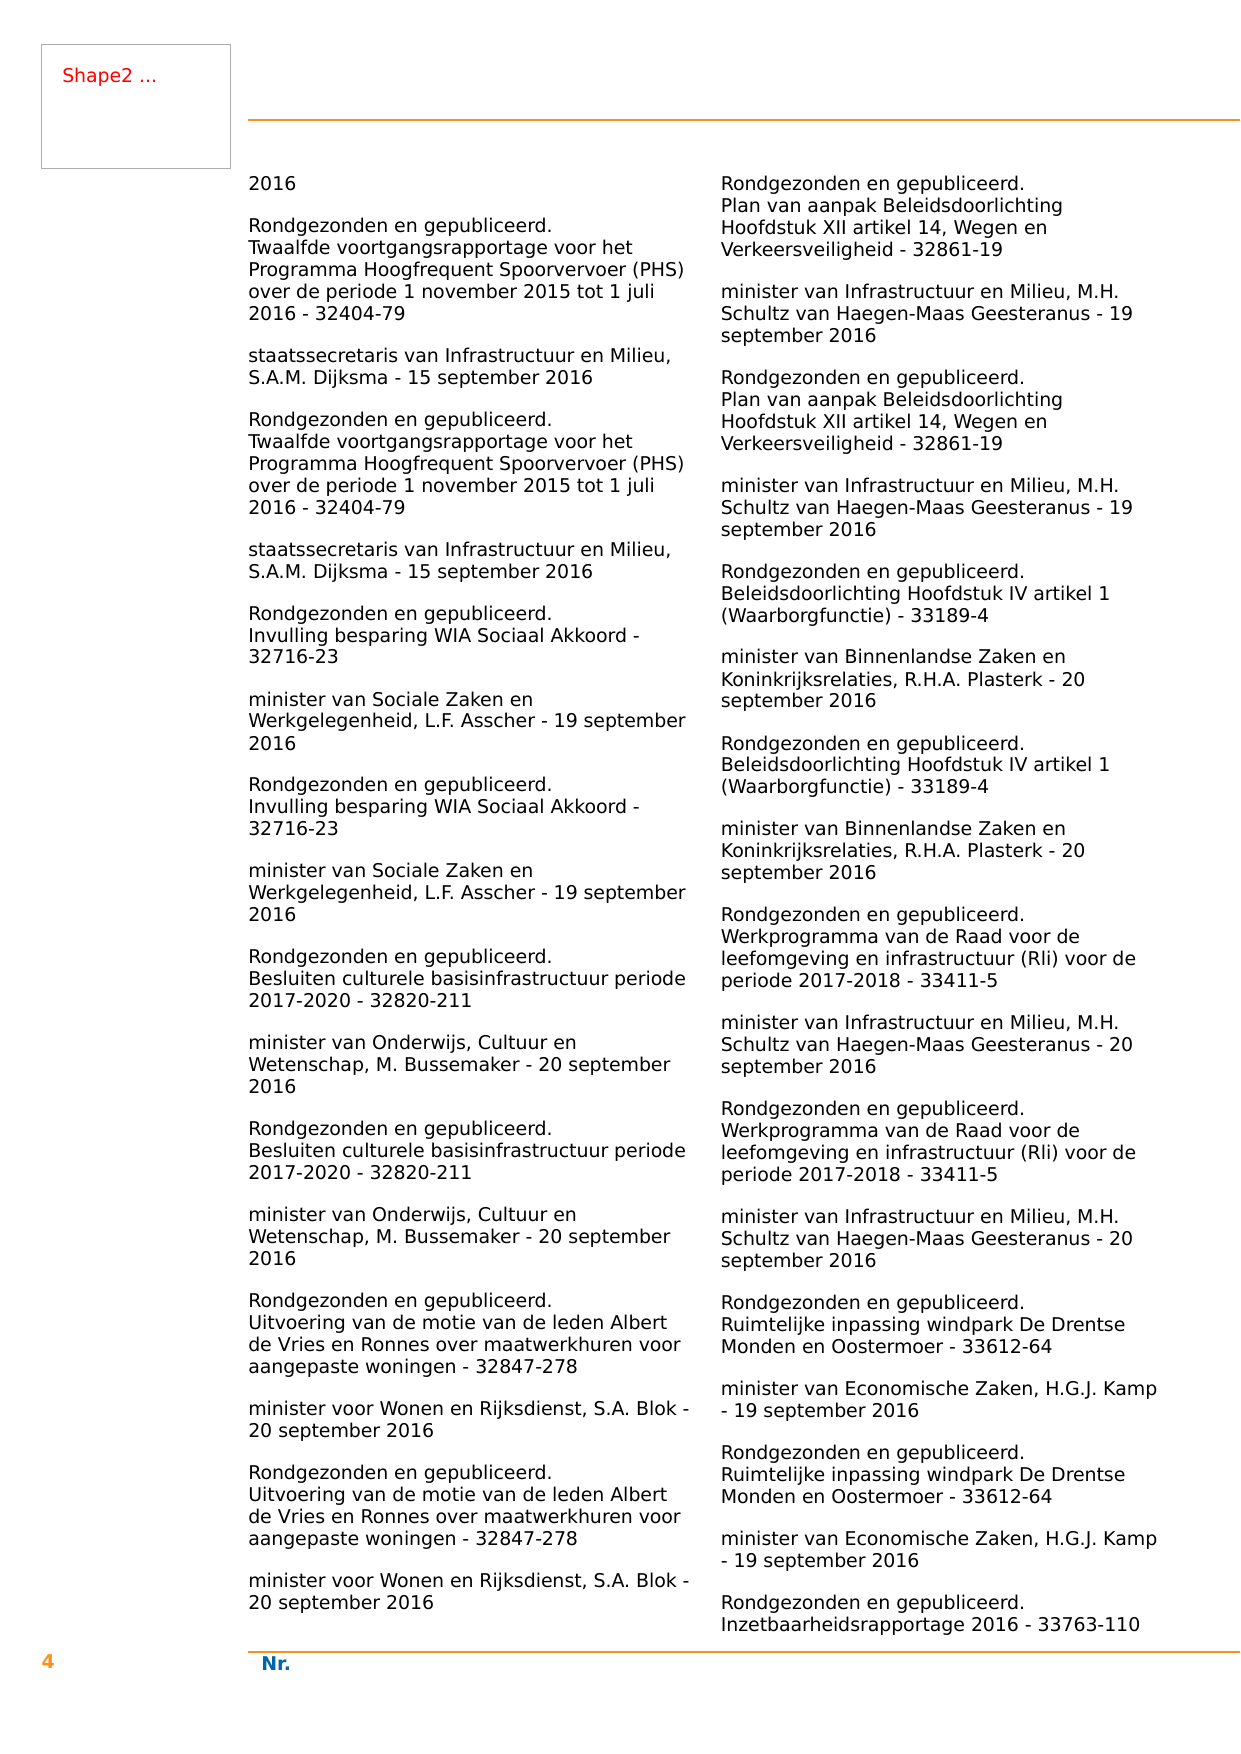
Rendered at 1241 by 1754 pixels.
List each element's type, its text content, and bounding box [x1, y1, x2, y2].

text staatssecretaris van Infrastructuur en Milieu, S.A.M. Dijksma - 15 september 2016 [248, 538, 691, 582]
text Rondgezonden en gepubliceerd. [248, 602, 691, 624]
text Rondgezonden en gepubliceerd. [248, 1118, 691, 1140]
text minister van Sociale Zaken en Werkgelegenheid, L.F. Asscher - 19 september 2016 [248, 688, 691, 754]
text minister van Onderwijs, Cultuur en Wetenschap, M. Bussemaker - 20 september 2016 [248, 1204, 691, 1270]
text Rondgezonden en gepubliceerd. [248, 215, 691, 237]
text staatssecretaris van Infrastructuur en Milieu, S.A.M. Dijksma - 15 september 2016 [248, 345, 691, 389]
text Rondgezonden en gepubliceerd. [721, 367, 1163, 389]
text Rondgezonden en gepubliceerd. [721, 732, 1163, 754]
text minister voor Wonen en Rijksdienst, S.A. Blok - 20 september 2016 [248, 1398, 691, 1442]
text Rondgezonden en gepubliceerd. [248, 946, 691, 968]
text Rondgezonden en gepubliceerd. [721, 173, 1163, 195]
text Besluiten culturele basisinfrastructuur periode 2017-2020 - 32820-211 [248, 1140, 691, 1184]
text minister van Onderwijs, Cultuur en Wetenschap, M. Bussemaker - 20 september 2016 [248, 1032, 691, 1098]
text Beleidsdoorlichting Hoofdstuk IV artikel 1 (Waarborgfunctie) - 33189-4 [721, 582, 1163, 626]
text Uitvoering van de motie van de leden Albert de Vries en Ronnes over maatwerkhuren voor aangepaste woningen - 32847-278 [248, 1484, 691, 1550]
text Beleidsdoorlichting Hoofdstuk IV artikel 1 (Waarborgfunctie) - 33189-4 [721, 754, 1163, 798]
text minister van Economische Zaken, H.G.J. Kamp - 19 september 2016 [721, 1528, 1163, 1572]
text Ruimtelijke inpassing windpark De Drentse Monden en Oostermoer - 33612-64 [721, 1314, 1163, 1358]
text Rondgezonden en gepubliceerd. [248, 1290, 691, 1312]
text Werkprogramma van de Raad voor de leefomgeving en infrastructuur (Rli) voor de periode 2017-2018 - 33411-5 [721, 1120, 1163, 1186]
text minister van Infrastructuur en Milieu, M.H. Schultz van Haegen-Maas Geesteranus - 19 september 2016 [721, 474, 1163, 541]
text Rondgezonden en gepubliceerd. [248, 409, 691, 431]
text minister voor Wonen en Rijksdienst, S.A. Blok - 20 september 2016 [248, 1570, 691, 1614]
text minister van Infrastructuur en Milieu, M.H. Schultz van Haegen-Maas Geesteranus - 19 september 2016 [721, 281, 1163, 347]
text Rondgezonden en gepubliceerd. [248, 774, 691, 796]
text minister van Infrastructuur en Milieu, M.H. Schultz van Haegen-Maas Geesteranus - 20 september 2016 [721, 1206, 1163, 1272]
text Werkprogramma van de Raad voor de leefomgeving en infrastructuur (Rli) voor de periode 2017-2018 - 33411-5 [721, 926, 1163, 992]
text minister van Economische Zaken, H.G.J. Kamp - 19 september 2016 [721, 1378, 1163, 1422]
text Besluiten culturele basisinfrastructuur periode 2017-2020 - 32820-211 [248, 968, 691, 1012]
text Twaalfde voortgangsrapportage voor het Programma Hoogfrequent Spoorvervoer (PHS) over de periode 1 november 2015 tot 1 juli 2016 - 32404-79 [248, 431, 691, 518]
text minister van Binnenlandse Zaken en Koninkrijksrelaties, R.H.A. Plasterk - 20 september 2016 [721, 646, 1163, 712]
text Rondgezonden en gepubliceerd. [721, 1592, 1163, 1614]
text Rondgezonden en gepubliceerd. [721, 1442, 1163, 1464]
text 2016 [248, 173, 691, 195]
text Rondgezonden en gepubliceerd. [721, 1292, 1163, 1314]
text Rondgezonden en gepubliceerd. [721, 904, 1163, 926]
text Invulling besparing WIA Sociaal Akkoord - 32716-23 [248, 796, 691, 840]
text minister van Binnenlandse Zaken en Koninkrijksrelaties, R.H.A. Plasterk - 20 september 2016 [721, 818, 1163, 884]
text Invulling besparing WIA Sociaal Akkoord - 32716-23 [248, 624, 691, 668]
text Plan van aanpak Beleidsdoorlichting Hoofdstuk XII artikel 14, Wegen en Verkeersveiligheid - 32861-19 [721, 195, 1163, 261]
text Rondgezonden en gepubliceerd. [248, 1462, 691, 1484]
text Inzetbaarheidsrapportage 2016 - 33763-110 [721, 1614, 1163, 1636]
text Uitvoering van de motie van de leden Albert de Vries en Ronnes over maatwerkhuren voor aangepaste woningen - 32847-278 [248, 1312, 691, 1378]
text Rondgezonden en gepubliceerd. [721, 1098, 1163, 1120]
text Plan van aanpak Beleidsdoorlichting Hoofdstuk XII artikel 14, Wegen en Verkeersveiligheid - 32861-19 [721, 389, 1163, 454]
text minister van Sociale Zaken en Werkgelegenheid, L.F. Asscher - 19 september 2016 [248, 860, 691, 926]
text minister van Infrastructuur en Milieu, M.H. Schultz van Haegen-Maas Geesteranus - 20 september 2016 [721, 1012, 1163, 1078]
text Rondgezonden en gepubliceerd. [721, 561, 1163, 582]
text Twaalfde voortgangsrapportage voor het Programma Hoogfrequent Spoorvervoer (PHS) over de periode 1 november 2015 tot 1 juli 2016 - 32404-79 [248, 237, 691, 325]
text Ruimtelijke inpassing windpark De Drentse Monden en Oostermoer - 33612-64 [721, 1464, 1163, 1508]
